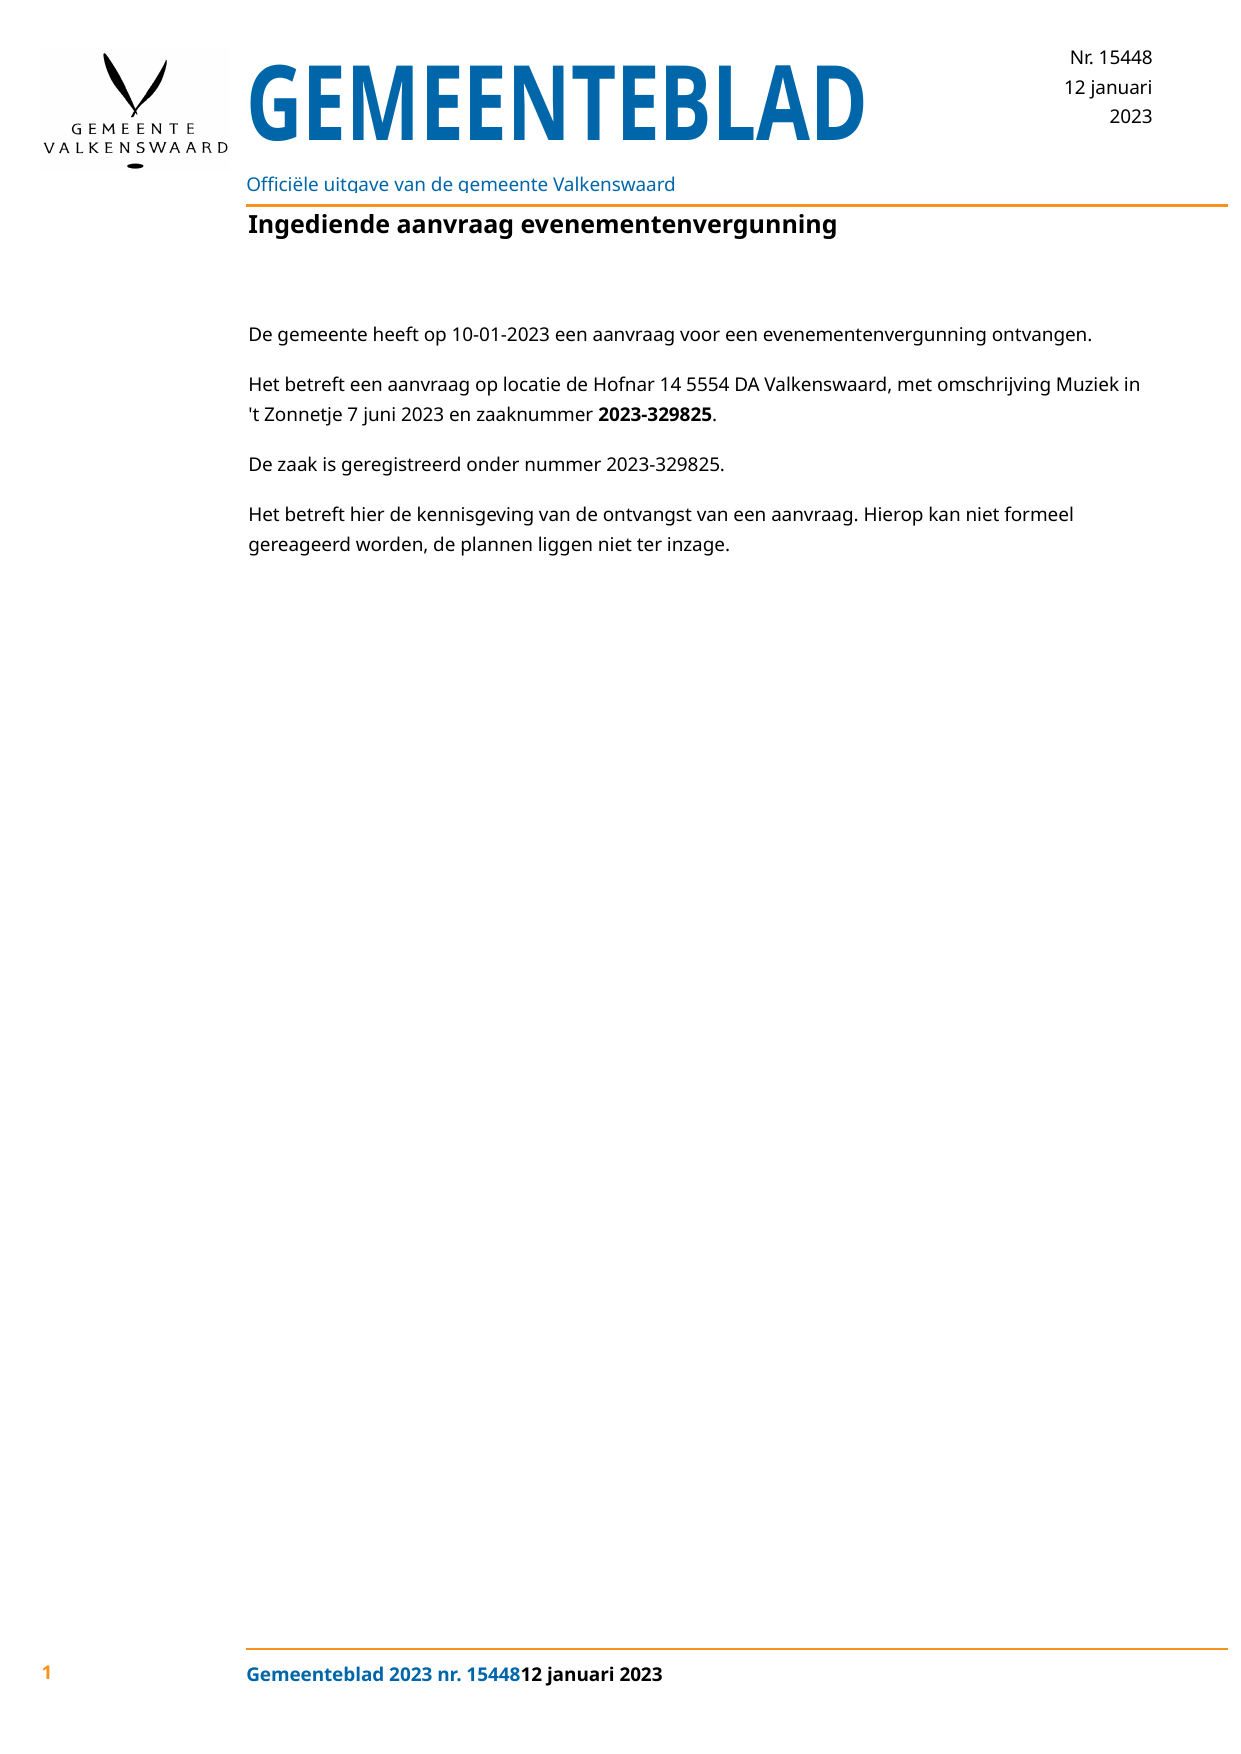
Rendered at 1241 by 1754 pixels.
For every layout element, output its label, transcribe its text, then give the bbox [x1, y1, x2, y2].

text Het betreft hier de kennisgeving van de ontvangst van een aanvraag. Hierop kan niet formeel gereageerd worden, de plannen liggen niet ter inzage. [248, 502, 1152, 557]
text De gemeente heeft op 10-01-2023 een aanvraag voor een evenementenvergunning ontvangen. [248, 321, 1152, 346]
text Ingediende aanvraag evenementenvergunning [248, 207, 1152, 241]
text De zaak is geregistreerd onder nummer 2023-329825. [248, 451, 1152, 477]
text Het betreft een aanvraag op locatie de Hofnar 14 5554 DA Valkenswaard, met omschrijving Muziek in 't Zonnetje 7 juni 2023 en zaaknummer 2023-329825. [248, 371, 1152, 426]
picture [41, 47, 231, 172]
